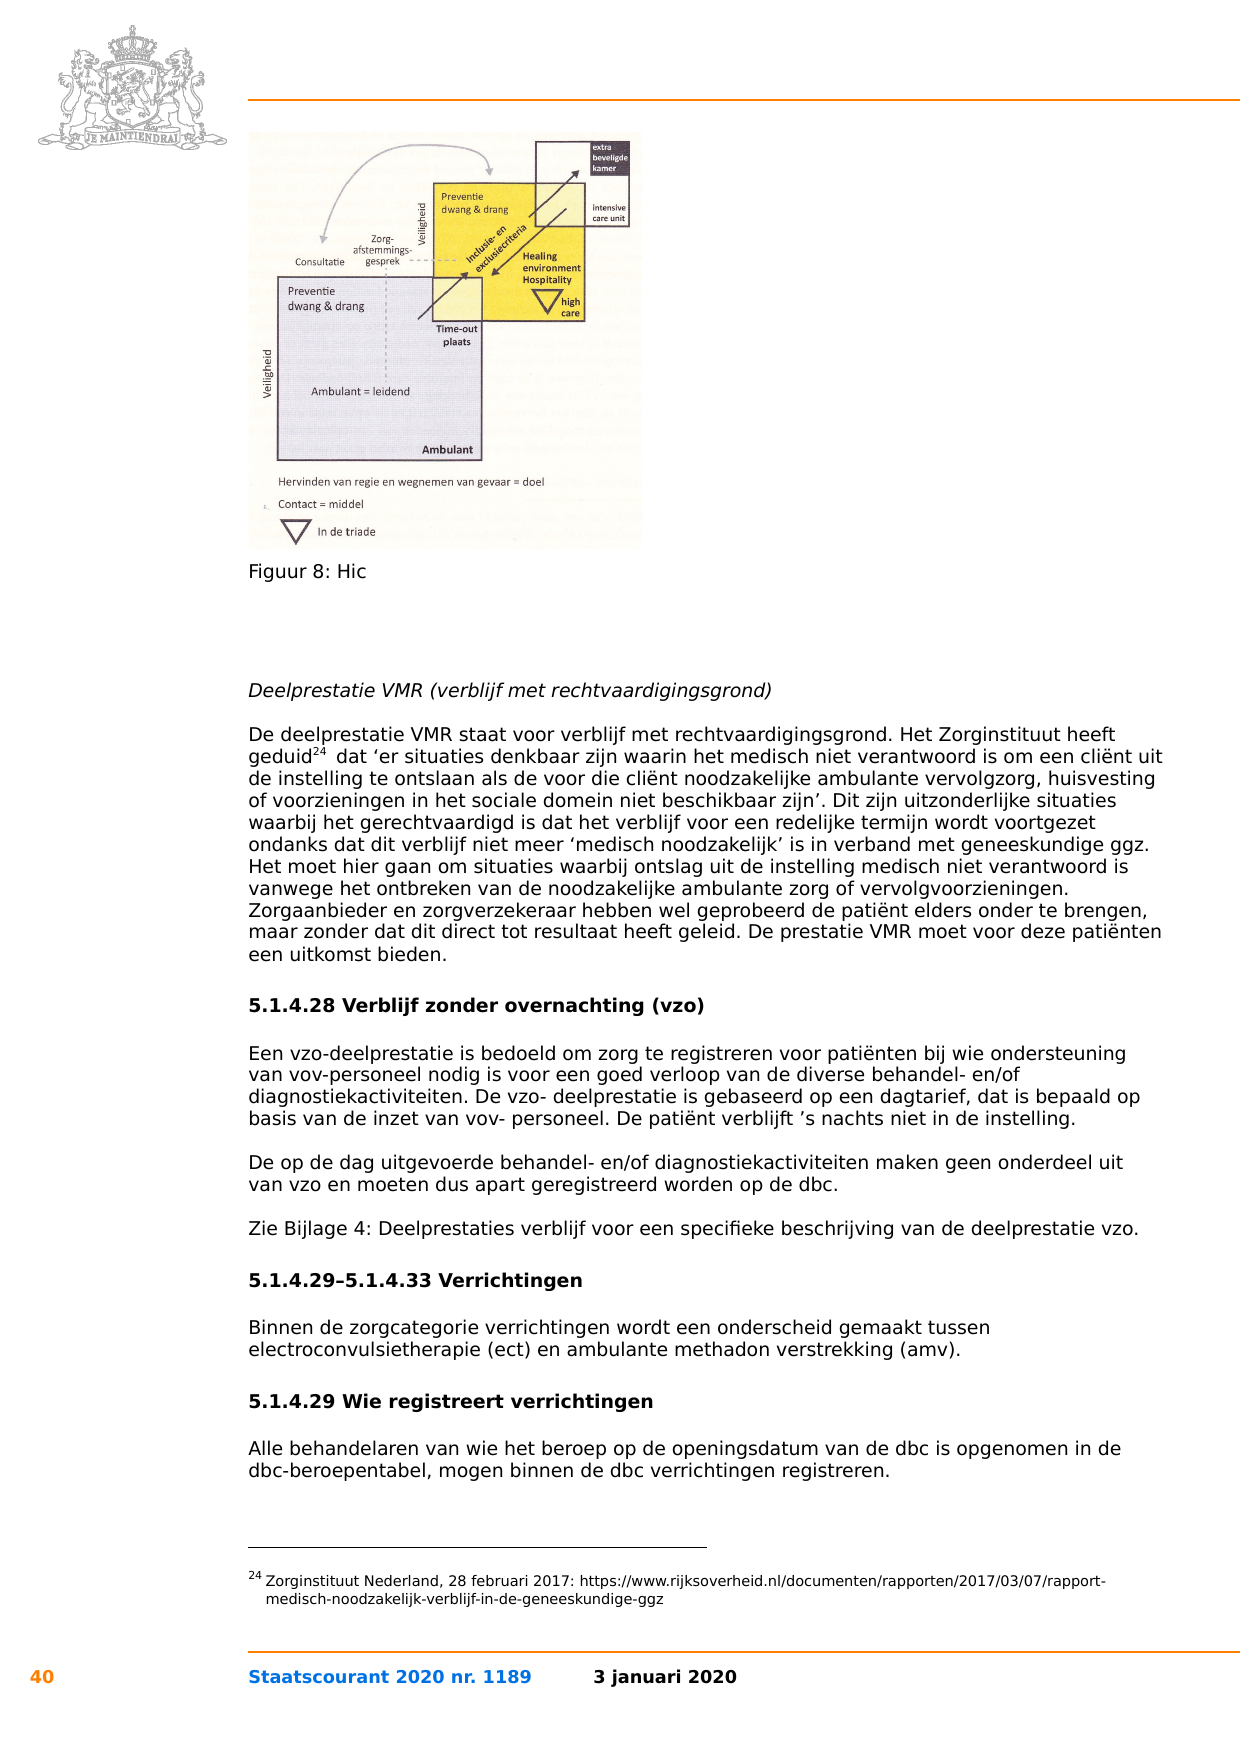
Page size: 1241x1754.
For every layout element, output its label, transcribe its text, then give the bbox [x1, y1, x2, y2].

text Zorginstituut Nederland, 28 februari 2017: https://www.rijksoverheid.nl/documenten/rapporten/2017/03/07/rapport-medisch-noodzakelijk-verblijf-in-de-geneeskundige-ggz [248, 1569, 1163, 1608]
text Alle behandelaren van wie het beroep op de openingsdatum van de dbc is opgenomen in de dbc-beroepentabel, mogen binnen de dbc verrichtingen registreren. [248, 1438, 1163, 1482]
text De op de dag uitgevoerde behandel- en/of diagnostiekactiviteiten maken geen onderdeel uit van vzo en moeten dus apart geregistreerd worden op de dbc. [248, 1152, 1163, 1196]
text Binnen de zorgcategorie verrichtingen wordt een onderscheid gemaakt tussen electroconvulsietherapie (ect) en ambulante methadon verstrekking (amv). [248, 1317, 1163, 1361]
picture [38, 25, 227, 150]
subtitle Deelprestatie VMR (verblijf met rechtvaardigingsgrond) [248, 680, 1163, 702]
text Een vzo-deelprestatie is bedoeld om zorg te registreren voor patiënten bij wie ondersteuning van vov-personeel nodig is voor een goed verloop van de diverse behandel- en/of diagnostiekactiviteiten. De vzo- deelprestatie is gebaseerd op een dagtarief, dat is bepaald op basis van de inzet van vov- personeel. De patiënt verblijft ’s nachts niet in de instelling. [248, 1042, 1163, 1130]
text Zie Bijlage 4: Deelprestaties verblijf voor een specifieke beschrijving van de deelprestatie vzo. [248, 1218, 1163, 1240]
text Figuur 8: Hic [248, 561, 644, 583]
subtitle 5.1.4.29–5.1.4.33 Verrichtingen [248, 1270, 1163, 1292]
subtitle 5.1.4.28 Verblijf zonder overnachting (vzo) [248, 995, 1163, 1017]
picture [248, 130, 644, 550]
subtitle 5.1.4.29 Wie registreert verrichtingen [248, 1391, 1163, 1413]
text De deelprestatie VMR staat voor verblijf met rechtvaardigingsgrond. Het Zorginstituut heeft geduid dat ‘er situaties denkbaar zijn waarin het medisch niet verantwoord is om een cliënt uit de instelling te ontslaan als de voor die cliënt noodzakelijke ambulante vervolgzorg, huisvesting of voorzieningen in het sociale domein niet beschikbaar zijn’. Dit zijn uitzonderlijke situaties waarbij het gerechtvaardigd is dat het verblijf voor een redelijke termijn wordt voortgezet ondanks dat dit verblijf niet meer ‘medisch noodzakelijk’ is in verband met geneeskundige ggz. Het moet hier gaan om situaties waarbij ontslag uit de instelling medisch niet verantwoord is vanwege het ontbreken van de noodzakelijke ambulante zorg of vervolgvoorzieningen. Zorgaanbieder en zorgverzekeraar hebben wel geprobeerd de patiënt elders onder te brengen, maar zonder dat dit direct tot resultaat heeft geleid. De prestatie VMR moet voor deze patiënten een uitkomst bieden. [248, 724, 1163, 965]
